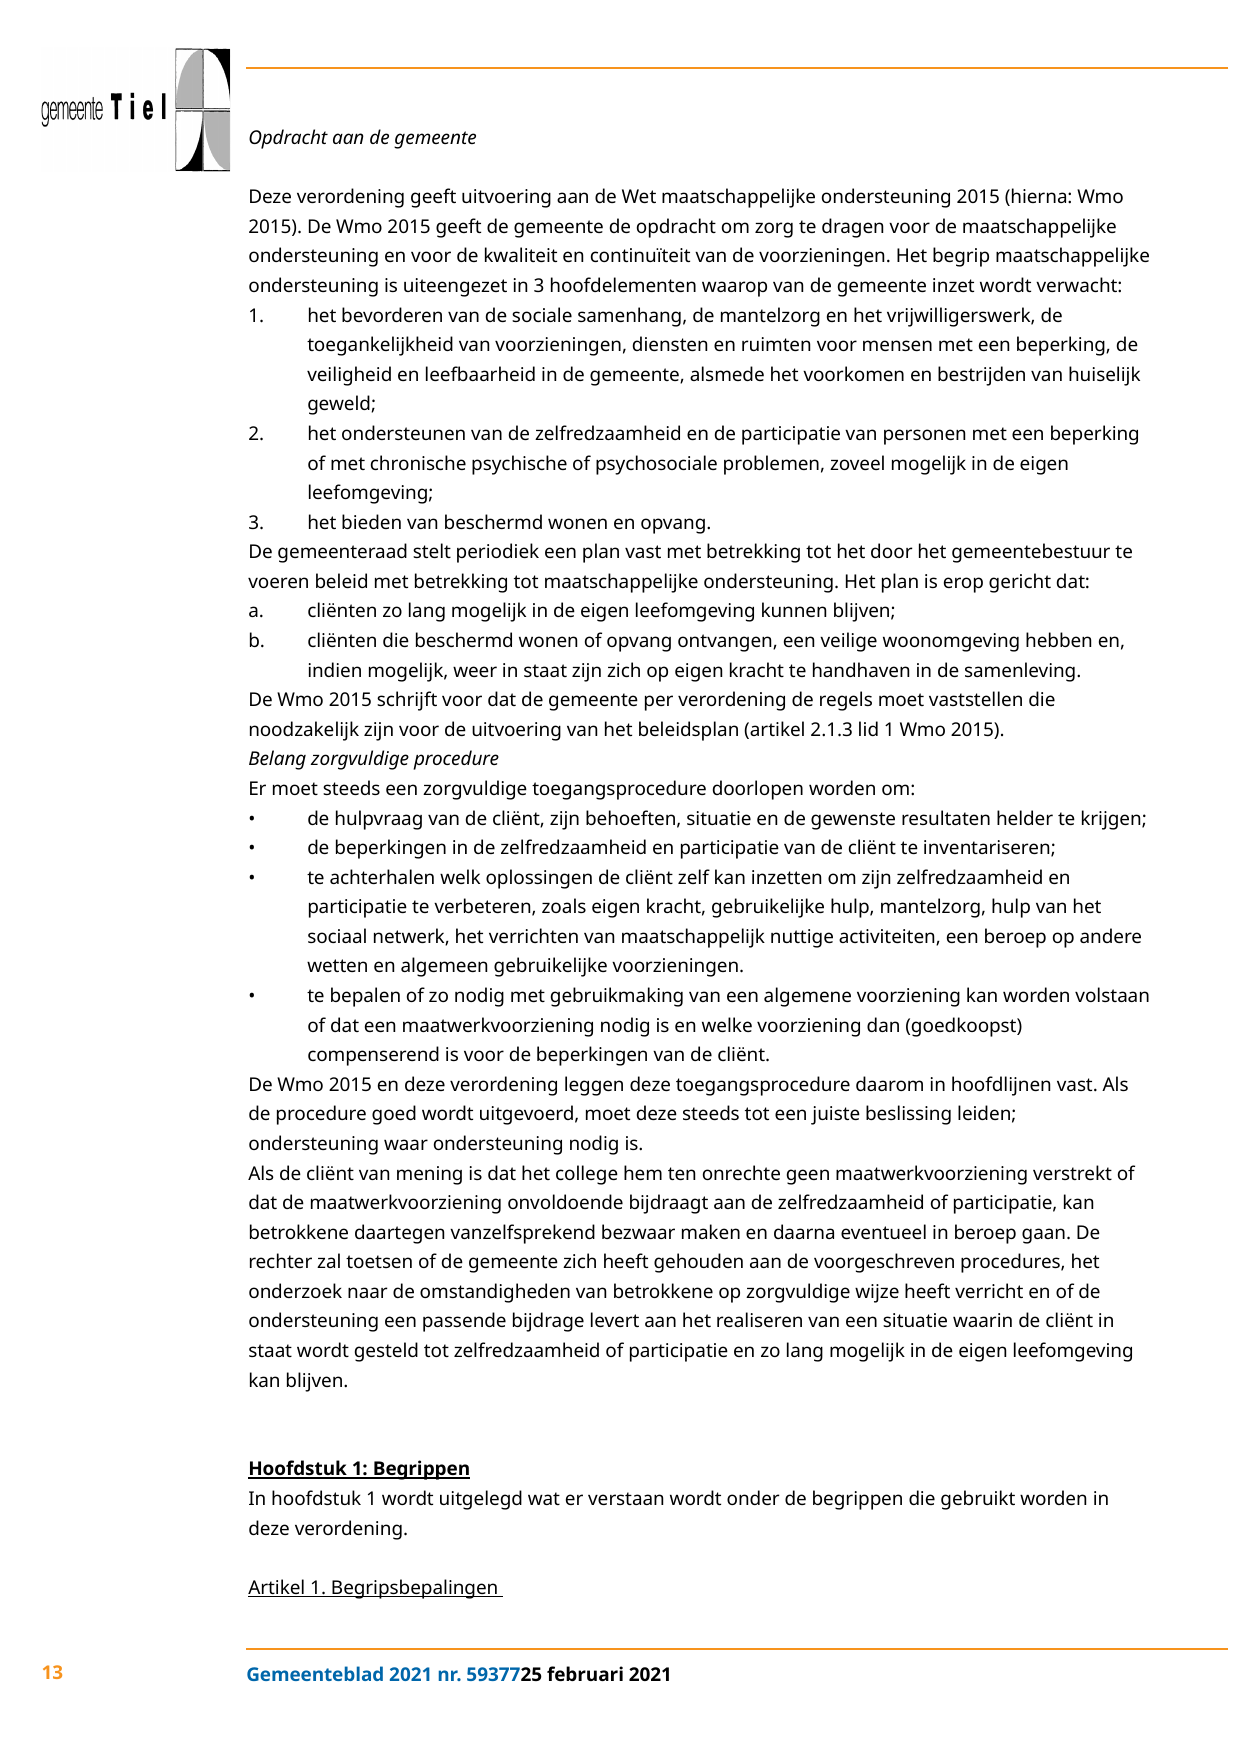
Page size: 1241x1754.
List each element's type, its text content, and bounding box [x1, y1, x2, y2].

list cliënten zo lang mogelijk in de eigen leefomgeving kunnen blijven; [248, 598, 1152, 623]
text Er moet steeds een zorgvuldige toegangsprocedure doorlopen worden om: [248, 775, 1152, 801]
text De gemeenteraad stelt periodiek een plan vast met betrekking tot het door het gemeentebestuur te voeren beleid met betrekking tot maatschappelijke ondersteuning. Het plan is erop gericht dat: [248, 538, 1152, 594]
text Belang zorgvuldige procedure [248, 746, 1152, 771]
picture [41, 47, 231, 172]
text Hoofdstuk 1: Begrippen [248, 1456, 1152, 1481]
list de beperkingen in de zelfredzaamheid en participatie van de cliënt te inventariseren; [248, 834, 1152, 860]
list het bevorderen van de sociale samenhang, de mantelzorg en het vrijwilligerswerk, de toegankelijkheid van voorzieningen, diensten en ruimten voor mensen met een beperking, de veiligheid en leefbaarheid in de gemeente, alsmede het voorkomen en bestrijden van huiselijk geweld; [248, 302, 1152, 416]
list het ondersteunen van de zelfredzaamheid en de participatie van personen met een beperking of met chronische psychische of psychosociale problemen, zoveel mogelijk in de eigen leefomgeving; [248, 420, 1152, 505]
list te bepalen of zo nodig met gebruikmaking van een algemene voorziening kan worden volstaan of dat een maatwerkvoorziening nodig is en welke voorziening dan (goedkoopst) compenserend is voor de beperkingen van de cliënt. [248, 982, 1152, 1067]
list cliënten die beschermd wonen of opvang ontvangen, een veilige woonomgeving hebben en, indien mogelijk, weer in staat zijn zich op eigen kracht te handhaven in de samenleving. [248, 627, 1152, 683]
text Deze verordening geeft uitvoering aan de Wet maatschappelijke ondersteuning 2015 (hierna: Wmo 2015). De Wmo 2015 geeft de gemeente de opdracht om zorg te dragen voor de maatschappelijke ondersteuning en voor de kwaliteit en continuïteit van de voorzieningen. Het begrip maatschappelijke ondersteuning is uiteengezet in 3 hoofdelementen waarop van de gemeente inzet wordt verwacht: [248, 183, 1152, 298]
text De Wmo 2015 schrijft voor dat de gemeente per verordening de regels moet vaststellen die noodzakelijk zijn voor de uitvoering van het beleidsplan (artikel 2.1.3 lid 1 Wmo 2015). [248, 686, 1152, 742]
list te achterhalen welk oplossingen de cliënt zelf kan inzetten om zijn zelfredzaamheid en participatie te verbeteren, zoals eigen kracht, gebruikelijke hulp, mantelzorg, hulp van het sociaal netwerk, het verrichten van maatschappelijk nuttige activiteiten, een beroep op andere wetten en algemeen gebruikelijke voorzieningen. [248, 864, 1152, 978]
list het bieden van beschermd wonen en opvang. [248, 509, 1152, 535]
text Opdracht aan de gemeente [248, 124, 1152, 150]
text Als de cliënt van mening is dat het college hem ten onrechte geen maatwerkvoorziening verstrekt of dat de maatwerkvoorziening onvoldoende bijdraagt aan de zelfredzaamheid of participatie, kan betrokkene daartegen vanzelfsprekend bezwaar maken en daarna eventueel in beroep gaan. De rechter zal toetsen of de gemeente zich heeft gehouden aan de voorgeschreven procedures, het onderzoek naar de omstandigheden van betrokkene op zorgvuldige wijze heeft verricht en of de ondersteuning een passende bijdrage levert aan het realiseren van een situatie waarin de cliënt in staat wordt gesteld tot zelfredzaamheid of participatie en zo lang mogelijk in de eigen leefomgeving kan blijven. [248, 1160, 1152, 1393]
text De Wmo 2015 en deze verordening leggen deze toegangsprocedure daarom in hoofdlijnen vast. Als de procedure goed wordt uitgevoerd, moet deze steeds tot een juiste beslissing leiden; ondersteuning waar ondersteuning nodig is. [248, 1071, 1152, 1156]
text Artikel 1. Begripsbepalingen [248, 1574, 1152, 1600]
text In hoofdstuk 1 wordt uitgelegd wat er verstaan wordt onder de begrippen die gebruikt worden in deze verordening. [248, 1485, 1152, 1541]
list de hulpvraag van de cliënt, zijn behoeften, situatie en de gewenste resultaten helder te krijgen; [248, 805, 1152, 831]
